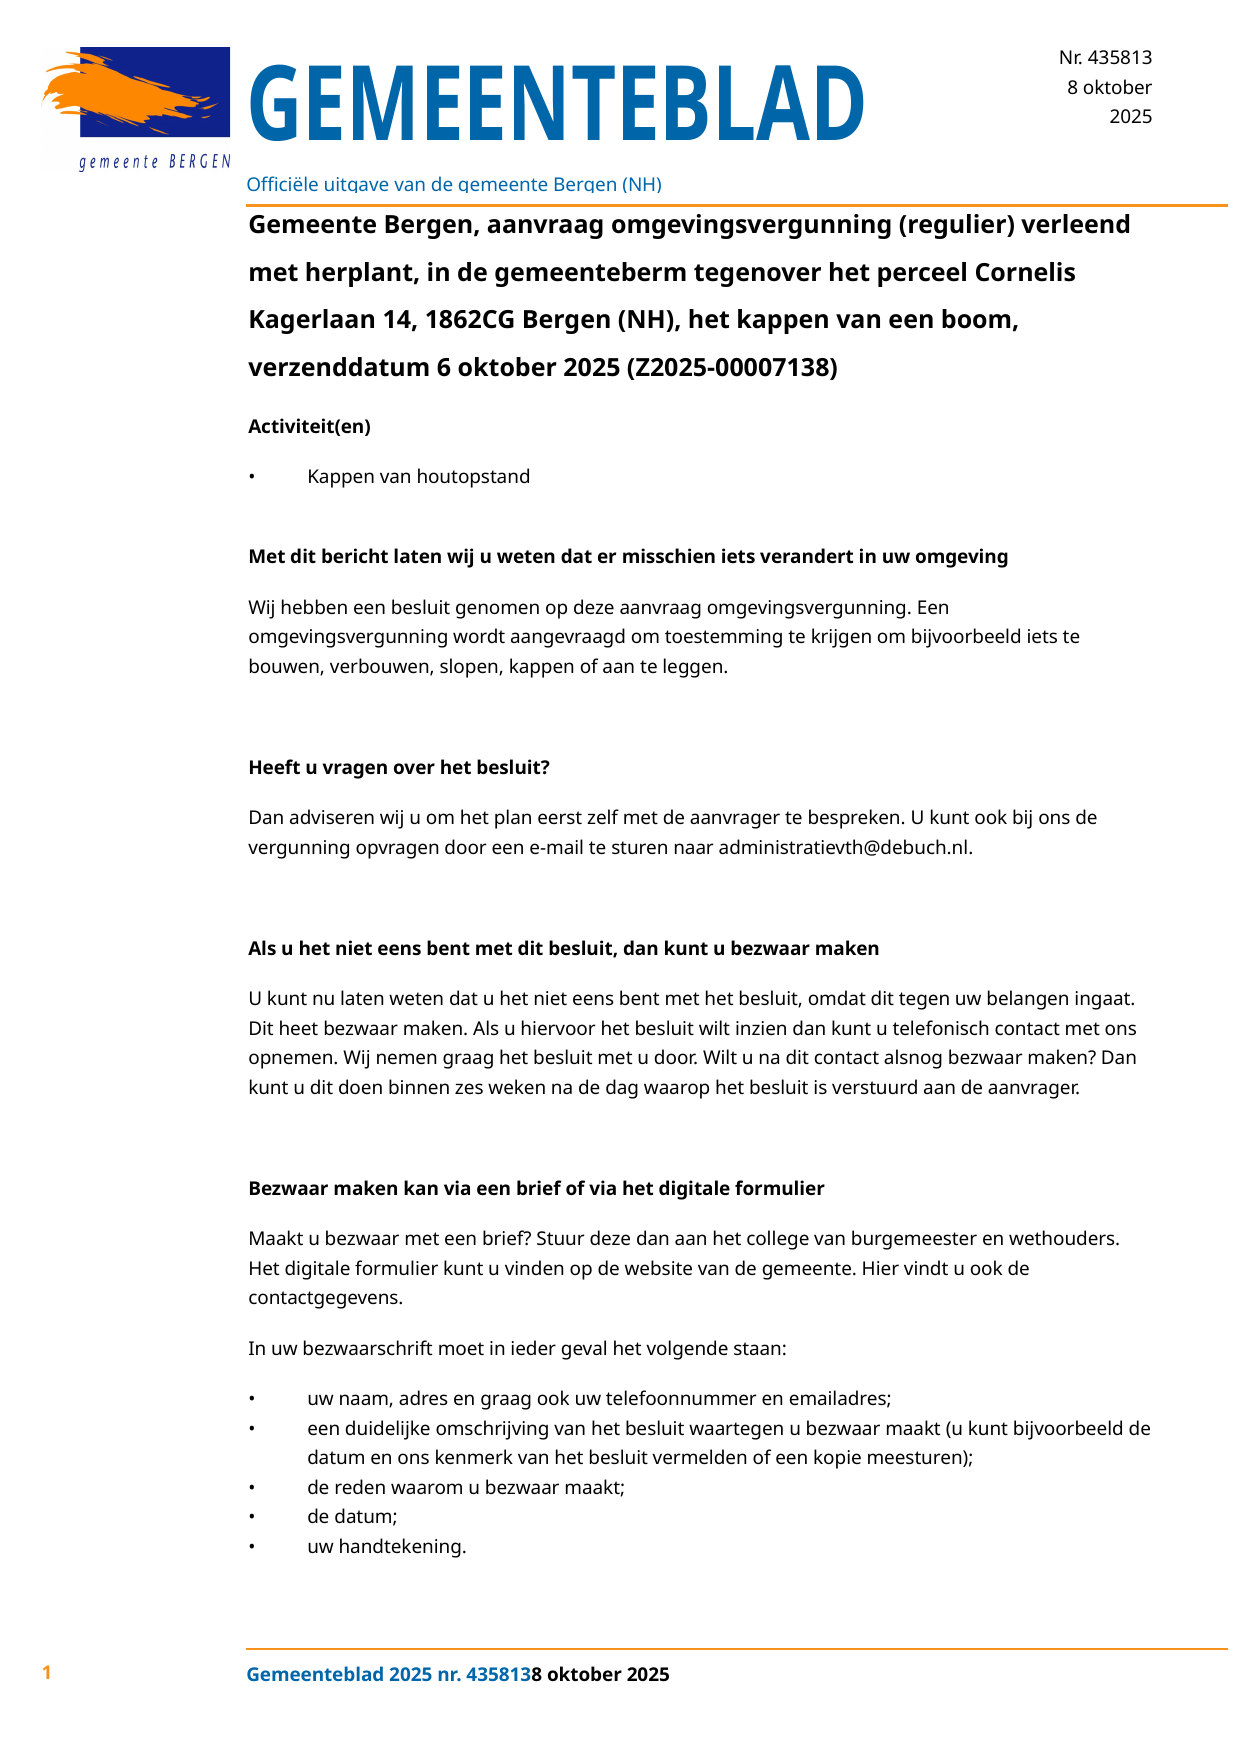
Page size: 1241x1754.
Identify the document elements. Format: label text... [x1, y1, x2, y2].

text In uw bezwaarschrift moet in ieder geval het volgende staan: [248, 1335, 1152, 1361]
list Kappen van houtopstand [248, 463, 1152, 489]
picture [41, 47, 231, 172]
text Als u het niet eens bent met dit besluit, dan kunt u bezwaar maken [248, 935, 1152, 961]
list uw handtekening. [248, 1533, 1152, 1559]
list de reden waarom u bezwaar maakt; [248, 1474, 1152, 1500]
text U kunt nu laten weten dat u het niet eens bent met het besluit, omdat dit tegen uw belangen ingaat. Dit heet bezwaar maken. Als u hiervoor het besluit wilt inzien dan kunt u telefonisch contact met ons opnemen. Wij nemen graag het besluit met u door. Wilt u na dit contact alsnog bezwaar maken? Dan kunt u dit doen binnen zes weken na de dag waarop het besluit is verstuurd aan de aanvrager. [248, 985, 1152, 1100]
list een duidelijke omschrijving van het besluit waartegen u bezwaar maakt (u kunt bijvoorbeeld de datum en ons kenmerk van het besluit vermelden of een kopie meesturen); [248, 1415, 1152, 1470]
list de datum; [248, 1503, 1152, 1529]
text Wij hebben een besluit genomen op deze aanvraag omgevingsvergunning. Een omgevingsvergunning wordt aangevraagd om toestemming te krijgen om bijvoorbeeld iets te bouwen, verbouwen, slopen, kappen of aan te leggen. [248, 594, 1152, 679]
text Gemeente Bergen, aanvraag omgevingsvergunning (regulier) verleend met herplant, in de gemeenteberm tegenover het perceel Cornelis Kagerlaan 14, 1862CG Bergen (NH), het kappen van een boom, verzenddatum 6 oktober 2025 (Z2025-00007138) [248, 207, 1152, 384]
list uw naam, adres en graag ook uw telefoonnummer en emailadres; [248, 1385, 1152, 1411]
text Met dit bericht laten wij u weten dat er misschien iets verandert in uw omgeving [248, 543, 1152, 569]
text Dan adviseren wij u om het plan eerst zelf met de aanvrager te bespreken. U kunt ook bij ons de vergunning opvragen door een e-mail te sturen naar administratievth@debuch.nl. [248, 804, 1152, 860]
text Maakt u bezwaar met een brief? Stuur deze dan aan het college van burgemeester en wethouders. Het digitale formulier kunt u vinden op de website van de gemeente. Hier vindt u ook de contactgegevens. [248, 1225, 1152, 1310]
text Activiteit(en) [248, 413, 1152, 439]
text Bezwaar maken kan via een brief of via het digitale formulier [248, 1175, 1152, 1201]
text Heeft u vragen over het besluit? [248, 754, 1152, 780]
